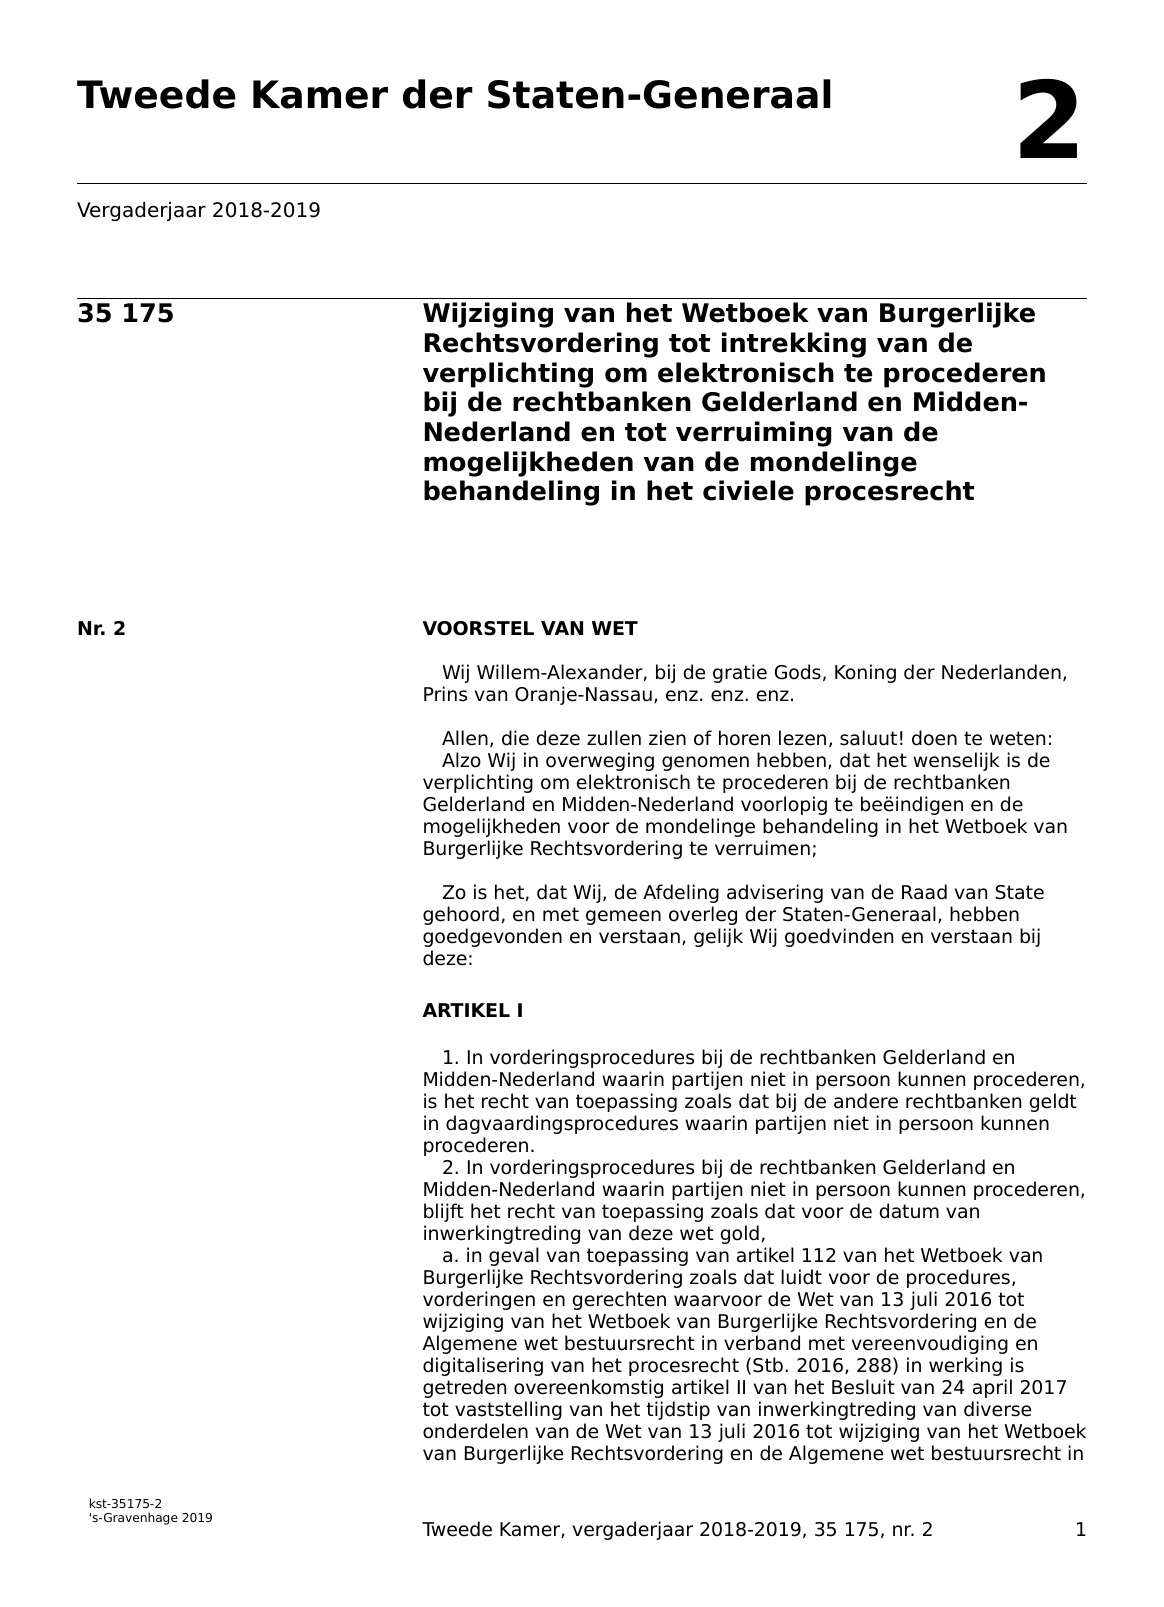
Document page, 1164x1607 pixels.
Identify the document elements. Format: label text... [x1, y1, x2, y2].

text 2. In vorderingsprocedures bij de rechtbanken Gelderland en Midden-Nederland waarin partijen niet in persoon kunnen procederen, blijft het recht van toepassing zoals dat voor de datum van inwerkingtreding van deze wet gold, [422, 1157, 1087, 1245]
subtitle ARTIKEL I [422, 1000, 1087, 1022]
table_header 2 [886, 59, 1087, 183]
text 1. In vorderingsprocedures bij de rechtbanken Gelderland en Midden-Nederland waarin partijen niet in persoon kunnen procederen, is het recht van toepassing zoals dat bij de andere rechtbanken geldt in dagvaardingsprocedures waarin partijen niet in persoon kunnen procederen. [422, 1047, 1087, 1157]
table_header Tweede Kamer der Staten-Generaal [77, 59, 886, 183]
table_cell Vergaderjaar 2018-2019 [77, 184, 1087, 298]
text Allen, die deze zullen zien of horen lezen, saluut! doen te weten: [422, 728, 1087, 750]
subtitle 35 175 Wijziging van het Wetboek van Burgerlijke Rechtsvordering tot intrekking van de verplichting om elektronisch te procederen bij de rechtbanken Gelderland en Midden-Nederland en tot verruiming van de mogelijkheden van de mondelinge behandeling in het civiele procesrecht [77, 299, 1087, 507]
text Zo is het, dat Wij, de Afdeling advisering van de Raad van State gehoord, en met gemeen overleg der Staten-Generaal, hebben goedgevonden en verstaan, gelijk Wij goedvinden en verstaan bij deze: [422, 882, 1087, 970]
text Alzo Wij in overweging genomen hebben, dat het wenselijk is de verplichting om elektronisch te procederen bij de rechtbanken Gelderland en Midden-Nederland voorlopig te beëindigen en de mogelijkheden voor de mondelinge behandeling in het Wetboek van Burgerlijke Rechtsvordering te verruimen; [422, 750, 1087, 860]
text Wij Willem-Alexander, bij de gratie Gods, Koning der Nederlanden, Prins van Oranje-Nassau, enz. enz. enz. [422, 662, 1087, 706]
text kst-35175-2 [88, 1497, 323, 1511]
text a. in geval van toepassing van artikel 112 van het Wetboek van Burgerlijke Rechtsvordering zoals dat luidt voor de procedures, vorderingen en gerechten waarvoor de Wet van 13 juli 2016 tot wijziging van het Wetboek van Burgerlijke Rechtsvordering en de Algemene wet bestuursrecht in verband met vereenvoudiging en digitalisering van het procesrecht (Stb. 2016, 288) in werking is getreden overeenkomstig artikel II van het Besluit van 24 april 2017 tot vaststelling van het tijdstip van inwerkingtreding van diverse onderdelen van de Wet van 13 juli 2016 tot wijziging van het Wetboek van Burgerlijke Rechtsvordering en de Algemene wet bestuursrecht in [422, 1245, 1087, 1465]
text 's-Gravenhage 2019 [88, 1511, 323, 1525]
subtitle Nr. 2 VOORSTEL VAN WET [77, 618, 1087, 640]
